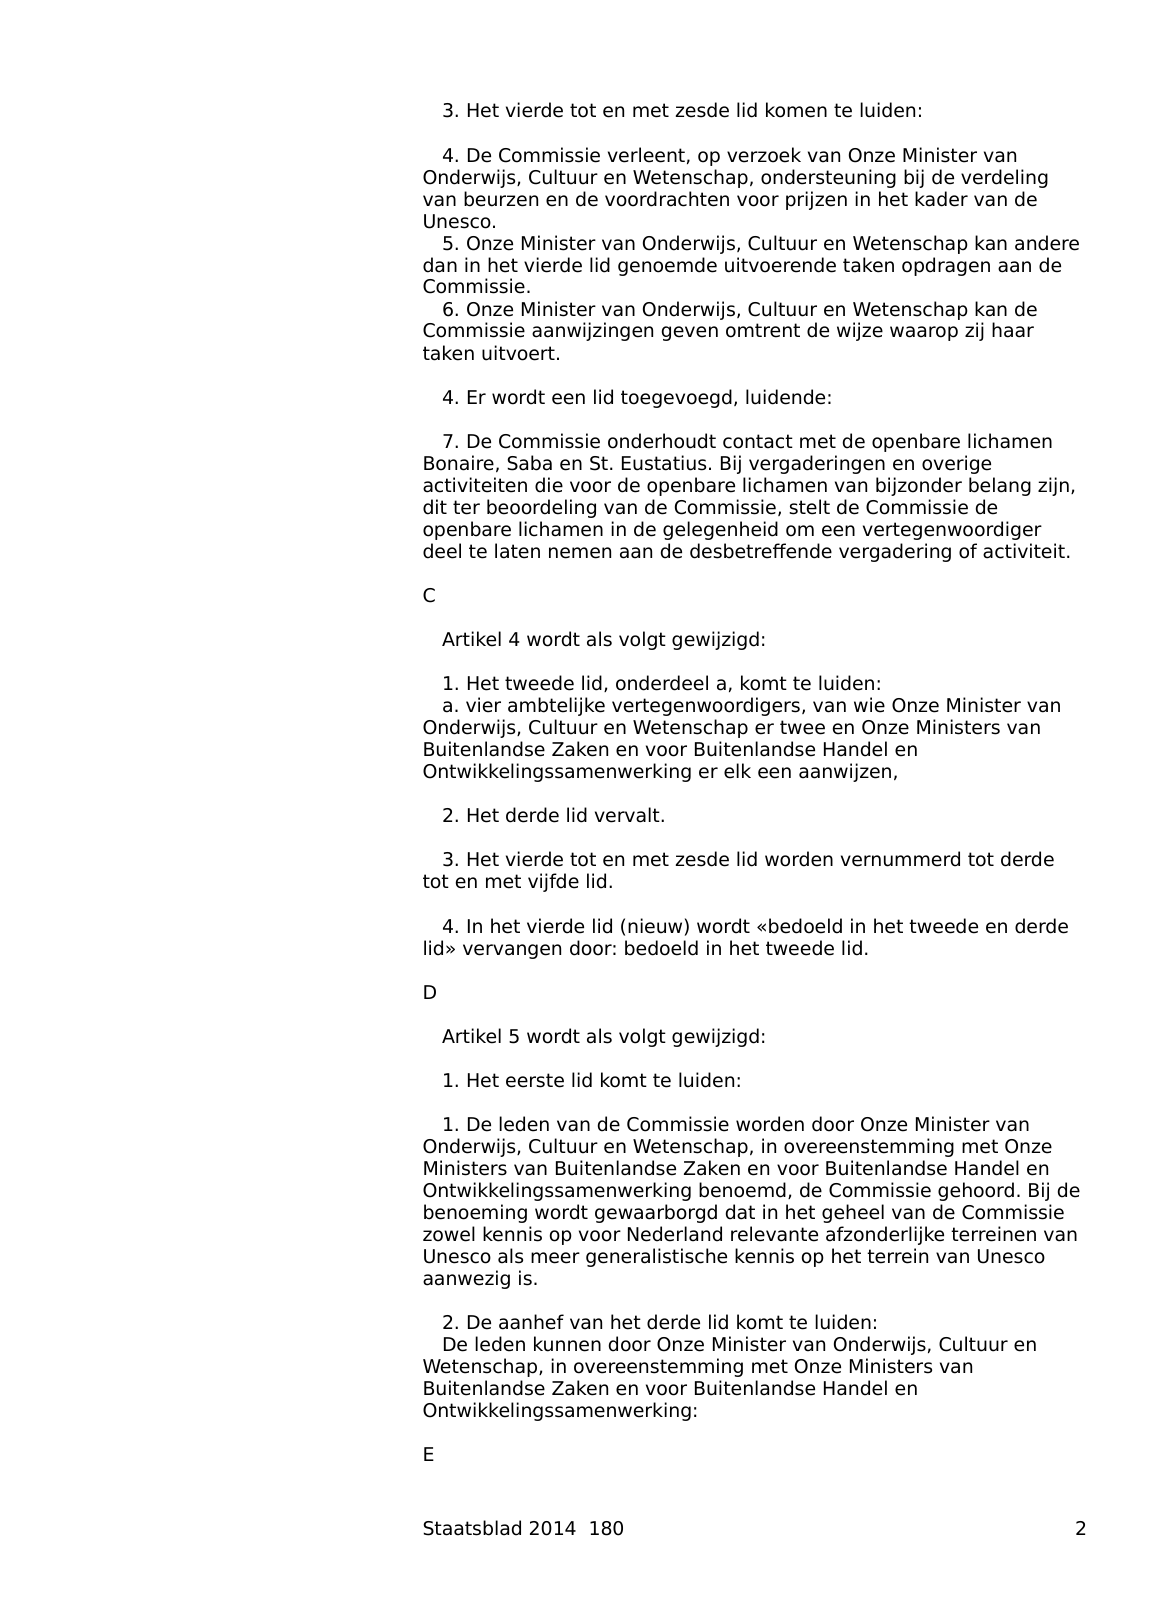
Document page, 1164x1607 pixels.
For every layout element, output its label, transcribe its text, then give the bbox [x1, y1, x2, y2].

text 4. Er wordt een lid toegevoegd, luidende: [422, 387, 1087, 408]
text 2. De aanhef van het derde lid komt te luiden: [422, 1312, 1087, 1334]
text E [422, 1444, 1087, 1466]
text D [422, 982, 1087, 1004]
text 4. In het vierde lid (nieuw) wordt «bedoeld in het tweede en derde lid» vervangen door: bedoeld in het tweede lid. [422, 916, 1087, 959]
text a. vier ambtelijke vertegenwoordigers, van wie Onze Minister van Onderwijs, Cultuur en Wetenschap er twee en Onze Ministers van Buitenlandse Zaken en voor Buitenlandse Handel en Ontwikkelingssamenwerking er elk een aanwijzen, [422, 695, 1087, 783]
text 6. Onze Minister van Onderwijs, Cultuur en Wetenschap kan de Commissie aanwijzingen geven omtrent de wijze waarop zij haar taken uitvoert. [422, 298, 1087, 364]
text De leden kunnen door Onze Minister van Onderwijs, Cultuur en Wetenschap, in overeenstemming met Onze Ministers van Buitenlandse Zaken en voor Buitenlandse Handel en Ontwikkelingssamenwerking: [422, 1334, 1087, 1422]
text C [422, 585, 1087, 607]
text 4. De Commissie verleent, op verzoek van Onze Minister van Onderwijs, Cultuur en Wetenschap, ondersteuning bij de verdeling van beurzen en de voordrachten voor prijzen in het kader van de Unesco. [422, 144, 1087, 232]
text Artikel 5 wordt als volgt gewijzigd: [422, 1026, 1087, 1048]
text Artikel 4 wordt als volgt gewijzigd: [422, 629, 1087, 651]
text 3. Het vierde tot en met zesde lid worden vernummerd tot derde tot en met vijfde lid. [422, 849, 1087, 893]
text 1. Het eerste lid komt te luiden: [422, 1070, 1087, 1092]
text 5. Onze Minister van Onderwijs, Cultuur en Wetenschap kan andere dan in het vierde lid genoemde uitvoerende taken opdragen aan de Commissie. [422, 232, 1087, 298]
text 1. Het tweede lid, onderdeel a, komt te luiden: [422, 673, 1087, 695]
text 7. De Commissie onderhoudt contact met de openbare lichamen Bonaire, Saba en St. Eustatius. Bij vergaderingen en overige activiteiten die voor de openbare lichamen van bijzonder belang zijn, dit ter beoordeling van de Commissie, stelt de Commissie de openbare lichamen in de gelegenheid om een vertegenwoordiger deel te laten nemen aan de desbetreffende vergadering of activiteit. [422, 431, 1087, 563]
text 1. De leden van de Commissie worden door Onze Minister van Onderwijs, Cultuur en Wetenschap, in overeenstemming met Onze Ministers van Buitenlandse Zaken en voor Buitenlandse Handel en Ontwikkelingssamenwerking benoemd, de Commissie gehoord. Bij de benoeming wordt gewaarborgd dat in het geheel van de Commissie zowel kennis op voor Nederland relevante afzonderlijke terreinen van Unesco als meer generalistische kennis op het terrein van Unesco aanwezig is. [422, 1114, 1087, 1290]
text 3. Het vierde tot en met zesde lid komen te luiden: [422, 100, 1087, 122]
text 2. Het derde lid vervalt. [422, 805, 1087, 827]
